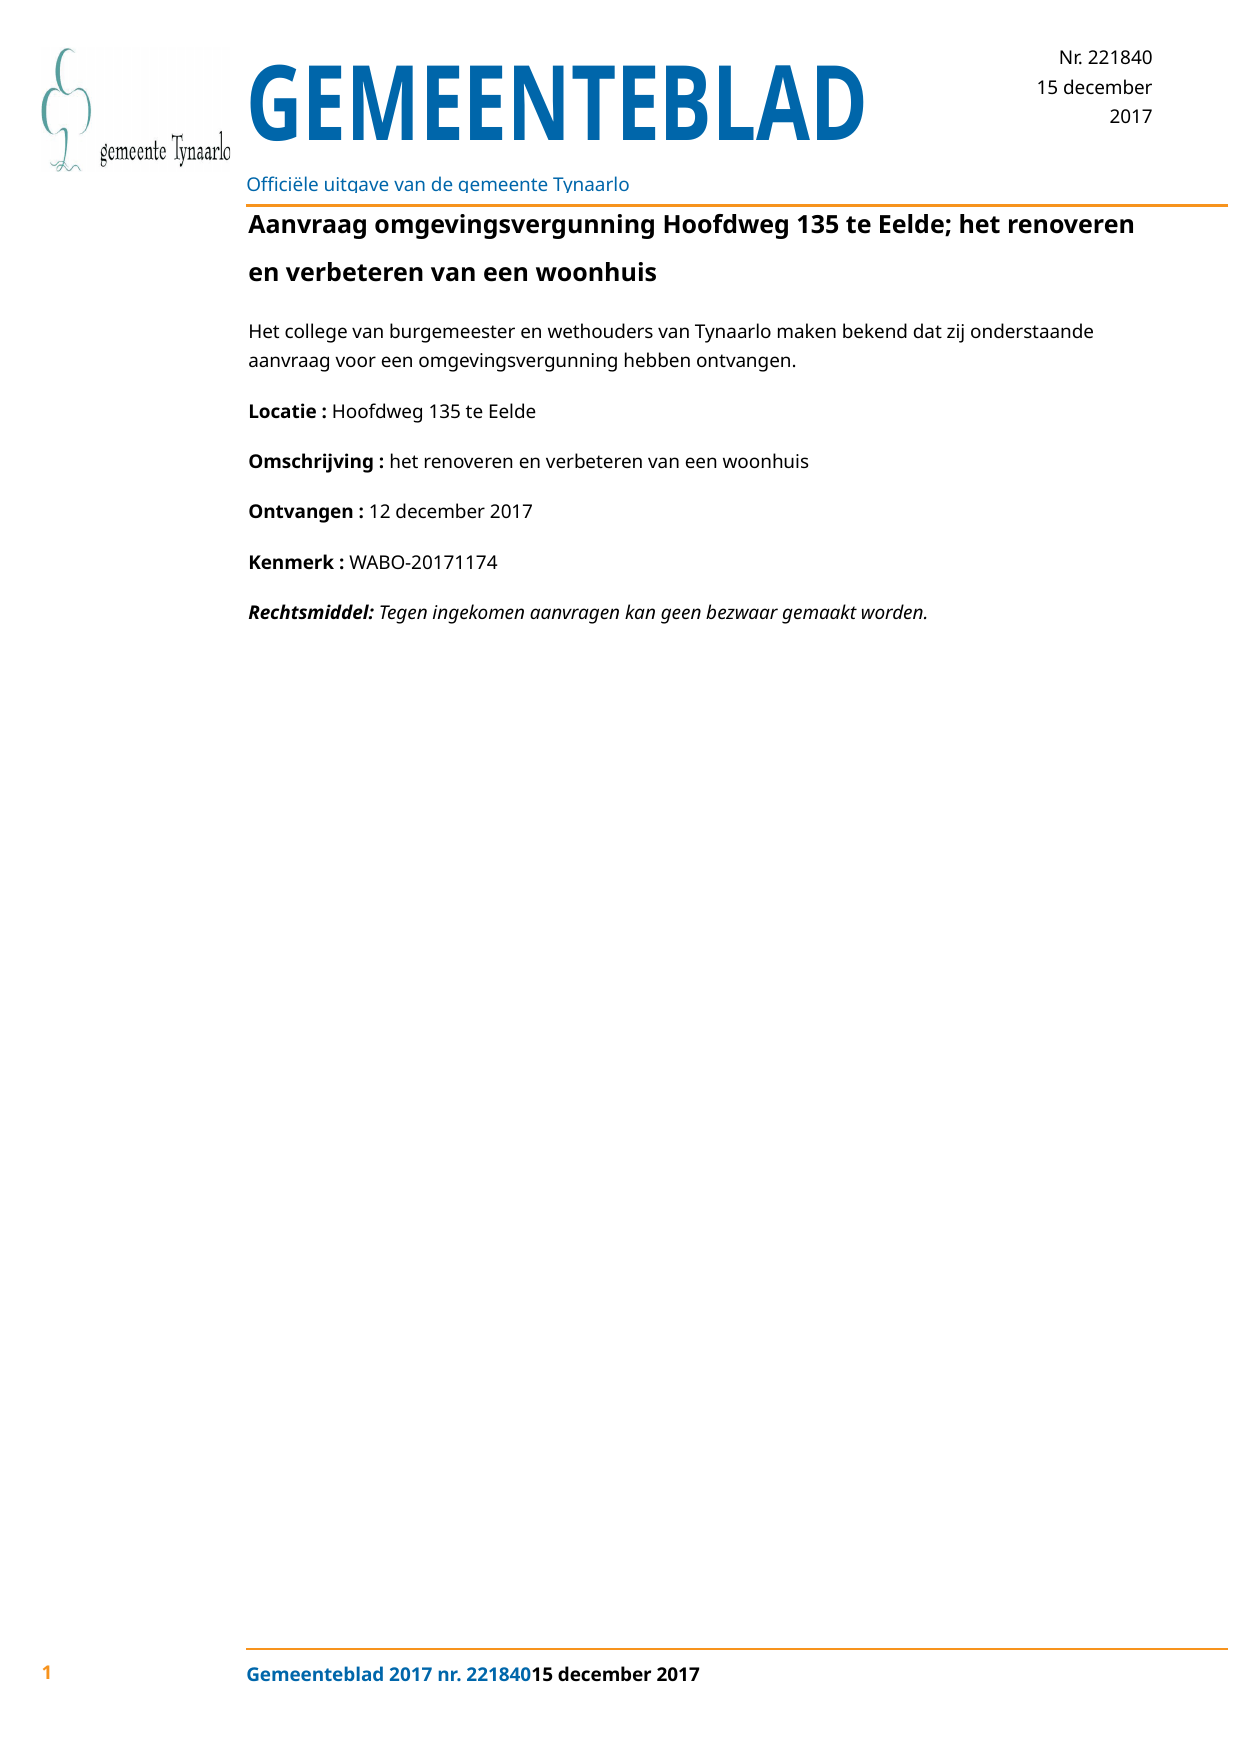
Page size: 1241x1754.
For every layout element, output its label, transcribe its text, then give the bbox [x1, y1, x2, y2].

text Kenmerk : WABO-20171174 [248, 549, 1152, 575]
picture [41, 47, 231, 172]
text Het college van burgemeester en wethouders van Tynaarlo maken bekend dat zij onderstaande aanvraag voor een omgevingsvergunning hebben ontvangen. [248, 318, 1152, 373]
text Omschrijving : het renoveren en verbeteren van een woonhuis [248, 448, 1152, 474]
text Locatie : Hoofdweg 135 te Eelde [248, 398, 1152, 424]
text Aanvraag omgevingsvergunning Hoofdweg 135 te Eelde; het renoveren en verbeteren van een woonhuis [248, 207, 1152, 288]
text Ontvangen : 12 december 2017 [248, 499, 1152, 524]
text Rechtsmiddel: Tegen ingekomen aanvragen kan geen bezwaar gemaakt worden. [248, 599, 1152, 625]
